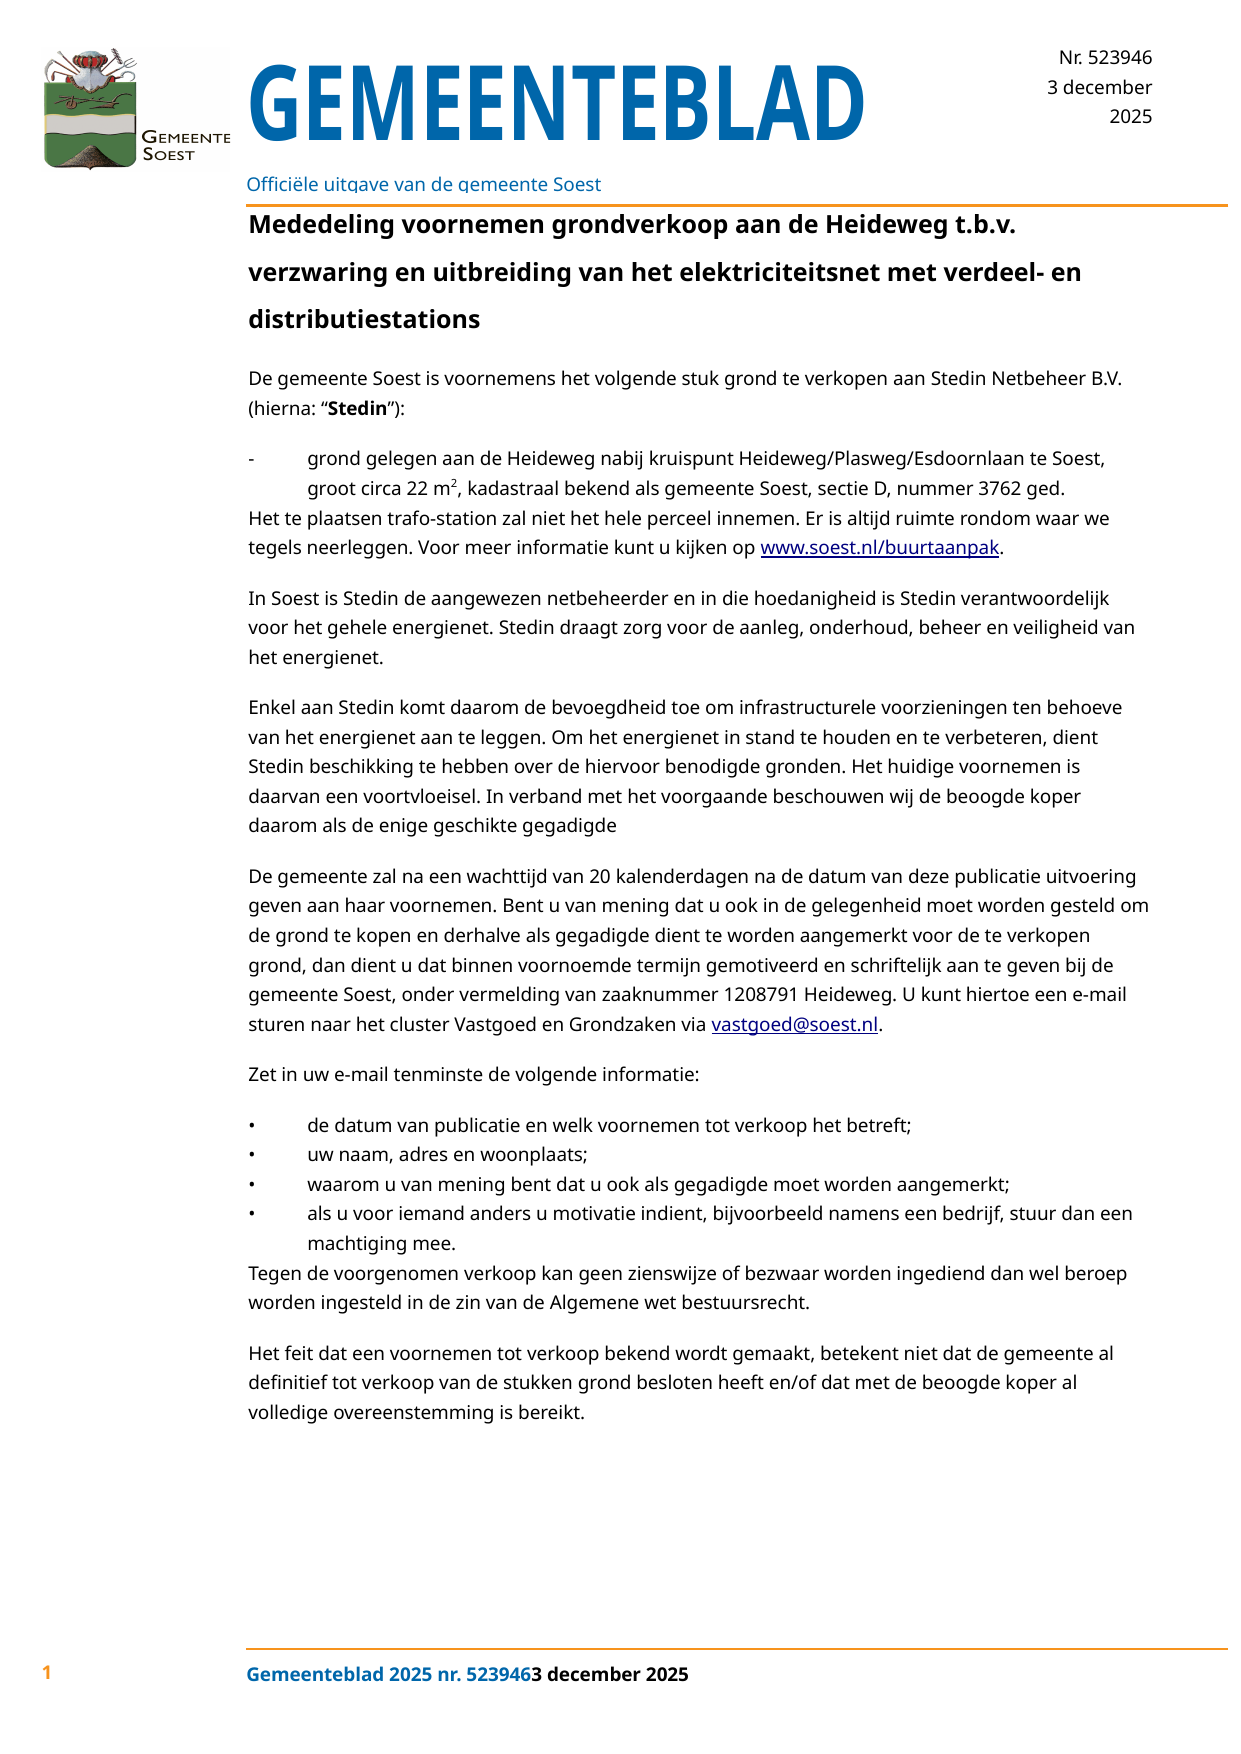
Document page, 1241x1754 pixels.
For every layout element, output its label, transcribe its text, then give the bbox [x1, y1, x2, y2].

picture [41, 47, 231, 172]
list waarom u van mening bent dat u ook als gegadigde moet worden aangemerkt; [248, 1171, 1152, 1197]
list grond gelegen aan de Heideweg nabij kruispunt Heideweg/Plasweg/Esdoornlaan te Soest, groot circa 22 m2, kadastraal bekend als gemeente Soest, sectie D, nummer 3762 ged. [248, 446, 1152, 501]
text Mededeling voornemen grondverkoop aan de Heideweg t.b.v. verzwaring en uitbreiding van het elektriciteitsnet met verdeel- en distributiestations [248, 207, 1152, 336]
text Zet in uw e-mail tenminste de volgende informatie: [248, 1061, 1152, 1087]
text Tegen de voorgenomen verkoop kan geen zienswijze of bezwaar worden ingediend dan wel beroep worden ingesteld in de zin van de Algemene wet bestuursrecht. [248, 1260, 1152, 1315]
list als u voor iemand anders u motivatie indient, bijvoorbeeld namens een bedrijf, stuur dan een machtiging mee. [248, 1201, 1152, 1256]
text De gemeente zal na een wachttijd van 20 kalenderdagen na de datum van deze publicatie uitvoering geven aan haar voornemen. Bent u van mening dat u ook in de gelegenheid moet worden gesteld om de grond te kopen en derhalve als gegadigde dient te worden aangemerkt voor de te verkopen grond, dan dient u dat binnen voornoemde termijn gemotiveerd en schriftelijk aan te geven bij de gemeente Soest, onder vermelding van zaaknummer 1208791 Heideweg. U kunt hiertoe een e-mail sturen naar het cluster Vastgoed en Grondzaken via vastgoed@soest.nl. [248, 863, 1152, 1037]
list de datum van publicatie en welk voornemen tot verkoop het betreft; [248, 1112, 1152, 1137]
text De gemeente Soest is voornemens het volgende stuk grond te verkopen aan Stedin Netbeheer B.V. (hierna: “Stedin”): [248, 366, 1152, 421]
text In Soest is Stedin de aangewezen netbeheerder en in die hoedanigheid is Stedin verantwoordelijk voor het gehele energienet. Stedin draagt zorg voor de aanleg, onderhoud, beheer en veiligheid van het energienet. [248, 585, 1152, 669]
list uw naam, adres en woonplaats; [248, 1141, 1152, 1167]
text Het te plaatsen trafo-station zal niet het hele perceel innemen. Er is altijd ruimte rondom waar we tegels neerleggen. Voor meer informatie kunt u kijken op www.soest.nl/buurtaanpak. [248, 505, 1152, 560]
text Het feit dat een voornemen tot verkoop bekend wordt gemaakt, betekent niet dat de gemeente al definitief tot verkoop van de stukken grond besloten heeft en/of dat met de beoogde koper al volledige overeenstemming is bereikt. [248, 1340, 1152, 1424]
text Enkel aan Stedin komt daarom de bevoegdheid toe om infrastructurele voorzieningen ten behoeve van het energienet aan te leggen. Om het energienet in stand te houden en te verbeteren, dient Stedin beschikking te hebben over de hiervoor benodigde gronden. Het huidige voornemen is daarvan een voortvloeisel. In verband met het voorgaande beschouwen wij de beoogde koper daarom als de enige geschikte gegadigde [248, 694, 1152, 838]
